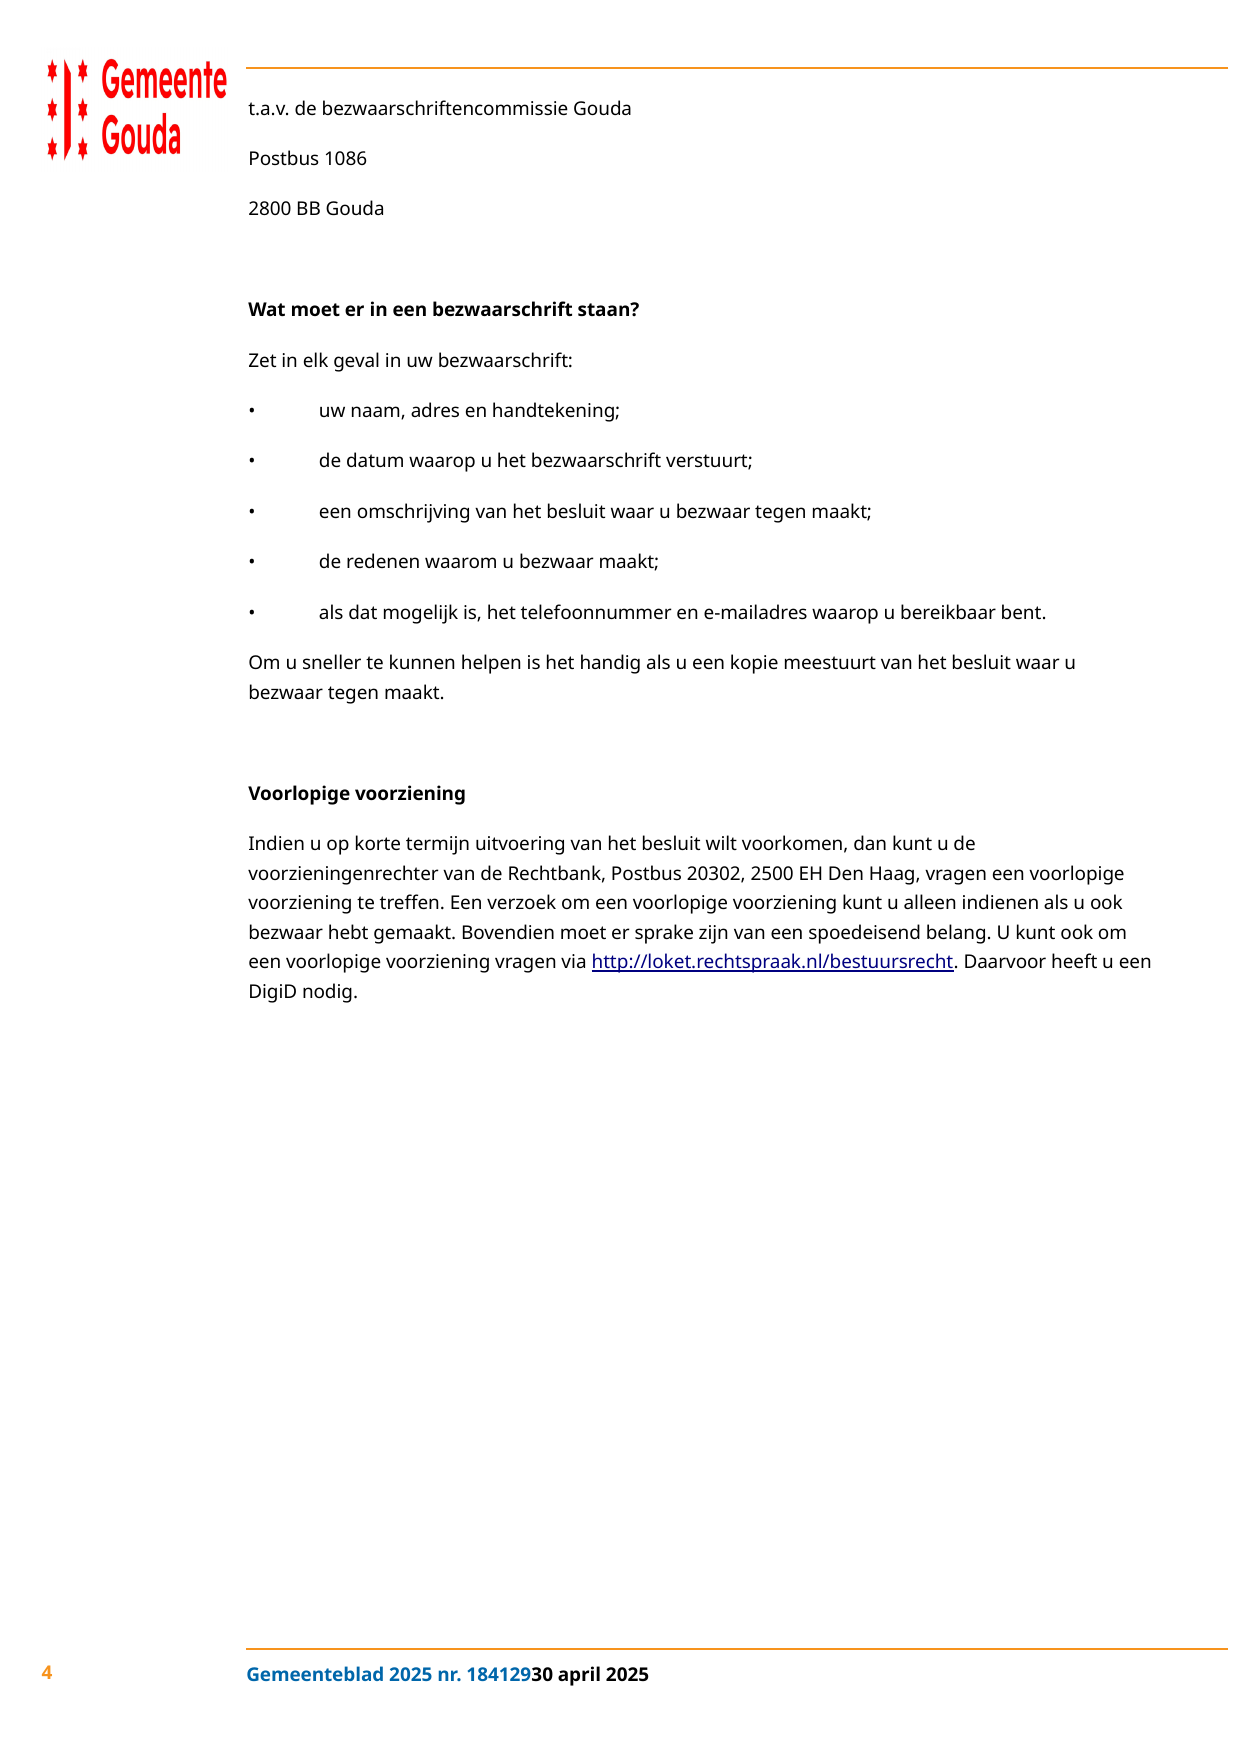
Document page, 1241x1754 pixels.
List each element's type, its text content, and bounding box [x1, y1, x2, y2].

text • de datum waarop u het bezwaarschrift verstuurt; [248, 448, 1152, 473]
text • een omschrijving van het besluit waar u bezwaar tegen maakt; [248, 498, 1152, 524]
text t.a.v. de bezwaarschriftencommissie Gouda [248, 95, 1152, 121]
picture [41, 47, 231, 172]
text • als dat mogelijk is, het telefoonnummer en e-mailadres waarop u bereikbaar bent. [248, 599, 1152, 625]
text Om u sneller te kunnen helpen is het handig als u een kopie meestuurt van het besluit waar u bezwaar tegen maakt. [248, 649, 1152, 705]
text Voorlopige voorziening [248, 780, 1152, 806]
text • uw naam, adres en handtekening; [248, 397, 1152, 423]
text Postbus 1086 [248, 145, 1152, 171]
text Indien u op korte termijn uitvoering van het besluit wilt voorkomen, dan kunt u de voorzieningenrechter van de Rechtbank, Postbus 20302, 2500 EH Den Haag, vragen een voorlopige voorziening te treffen. Een verzoek om een voorlopige voorziening kunt u alleen indienen als u ook bezwaar hebt gemaakt. Bovendien moet er sprake zijn van een spoedeisend belang. U kunt ook om een voorlopige voorziening vragen via http://loket.rechtspraak.nl/bestuursrecht. Daarvoor heeft u een DigiD nodig. [248, 830, 1152, 1004]
text • de redenen waarom u bezwaar maakt; [248, 548, 1152, 574]
text Wat moet er in een bezwaarschrift staan? [248, 296, 1152, 322]
text Zet in elk geval in uw bezwaarschrift: [248, 347, 1152, 373]
text 2800 BB Gouda [248, 196, 1152, 221]
